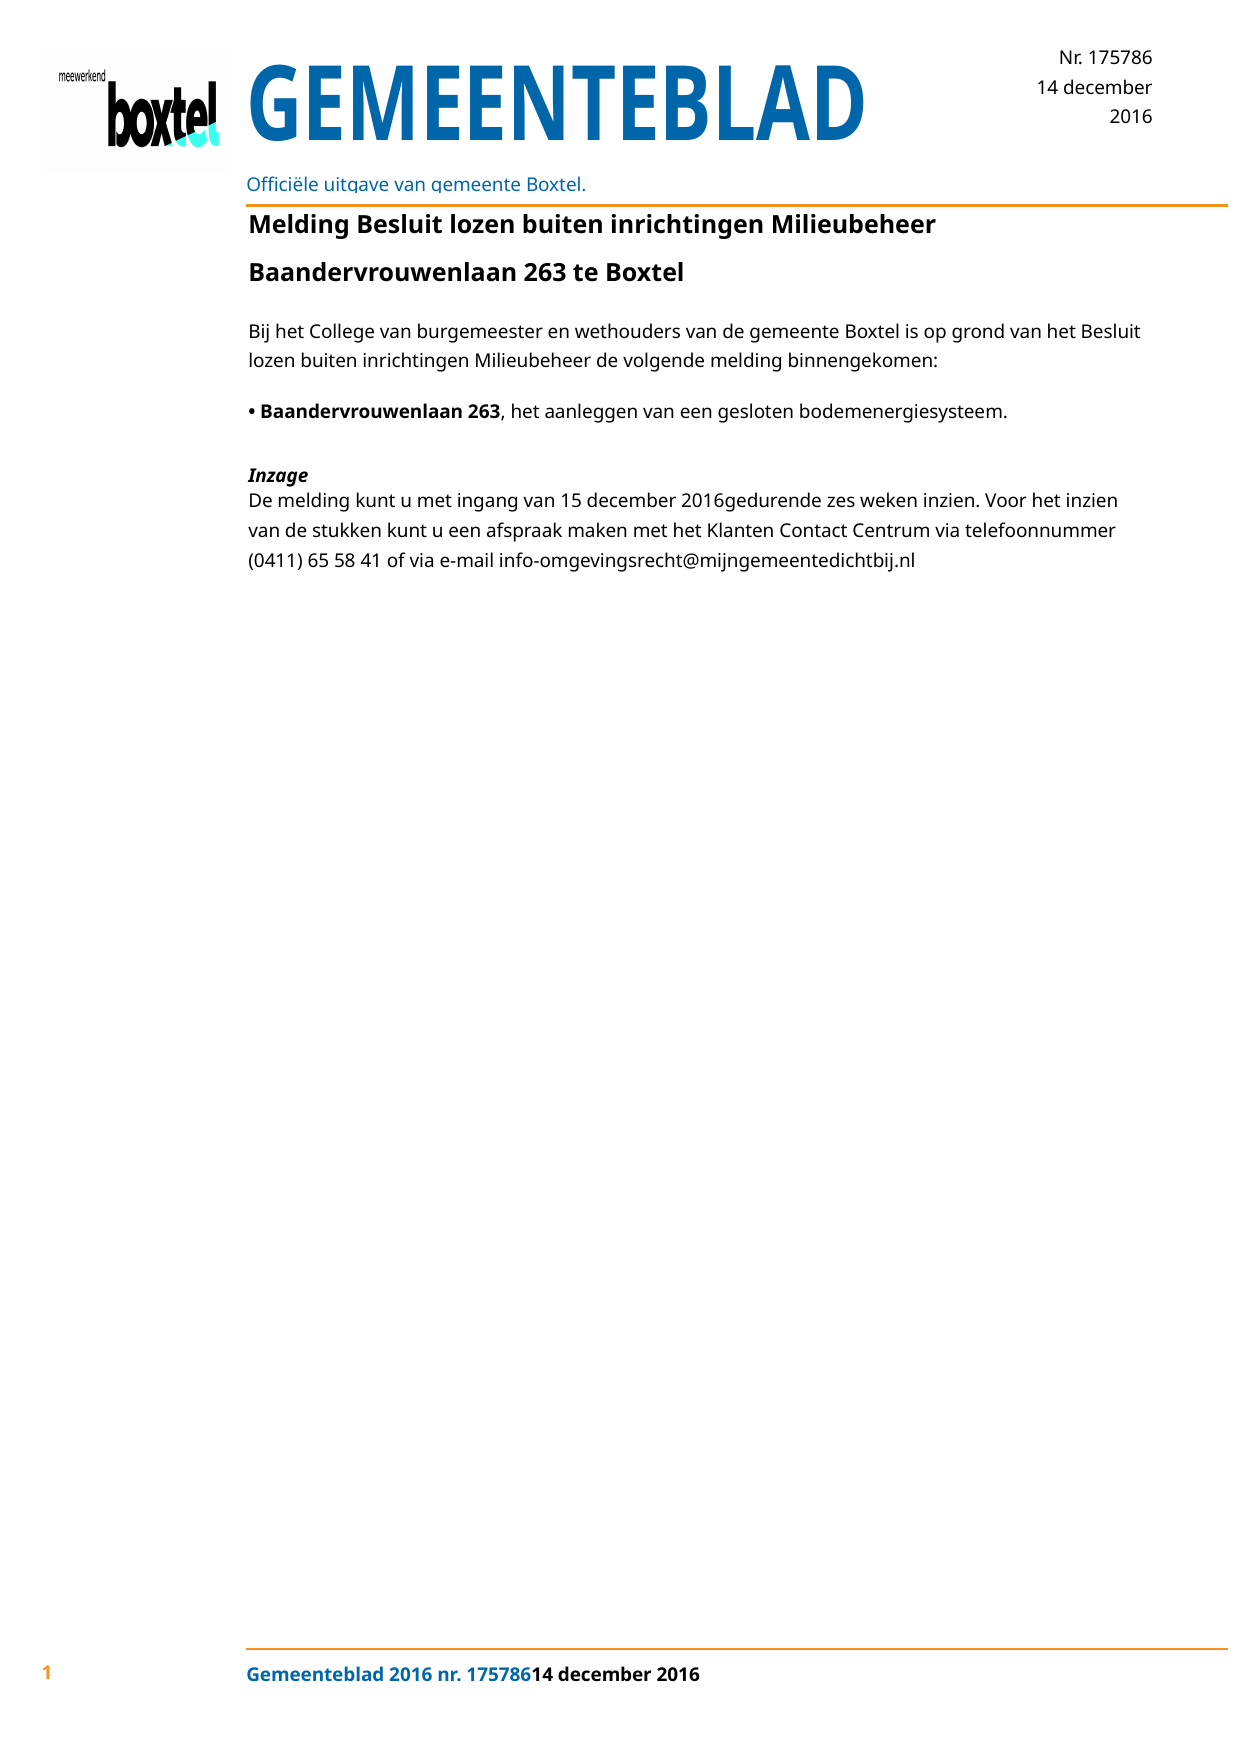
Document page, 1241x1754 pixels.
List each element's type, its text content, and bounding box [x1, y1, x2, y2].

text • Baandervrouwenlaan 263, het aanleggen van een gesloten bodemenergiesysteem. [248, 398, 1152, 424]
text Melding Besluit lozen buiten inrichtingen Milieubeheer Baandervrouwenlaan 263 te Boxtel [248, 207, 1152, 288]
picture [41, 47, 231, 172]
text Inzage [248, 462, 1152, 488]
text Bij het College van burgemeester en wethouders van de gemeente Boxtel is op grond van het Besluit lozen buiten inrichtingen Milieubeheer de volgende melding binnengekomen: [248, 318, 1152, 373]
text De melding kunt u met ingang van 15 december 2016gedurende zes weken inzien. Voor het inzien van de stukken kunt u een afspraak maken met het Klanten Contact Centrum via telefoonnummer (0411) 65 58 41 of via e-mail info-omgevingsrecht@mijngemeentedichtbij.nl [248, 488, 1152, 572]
